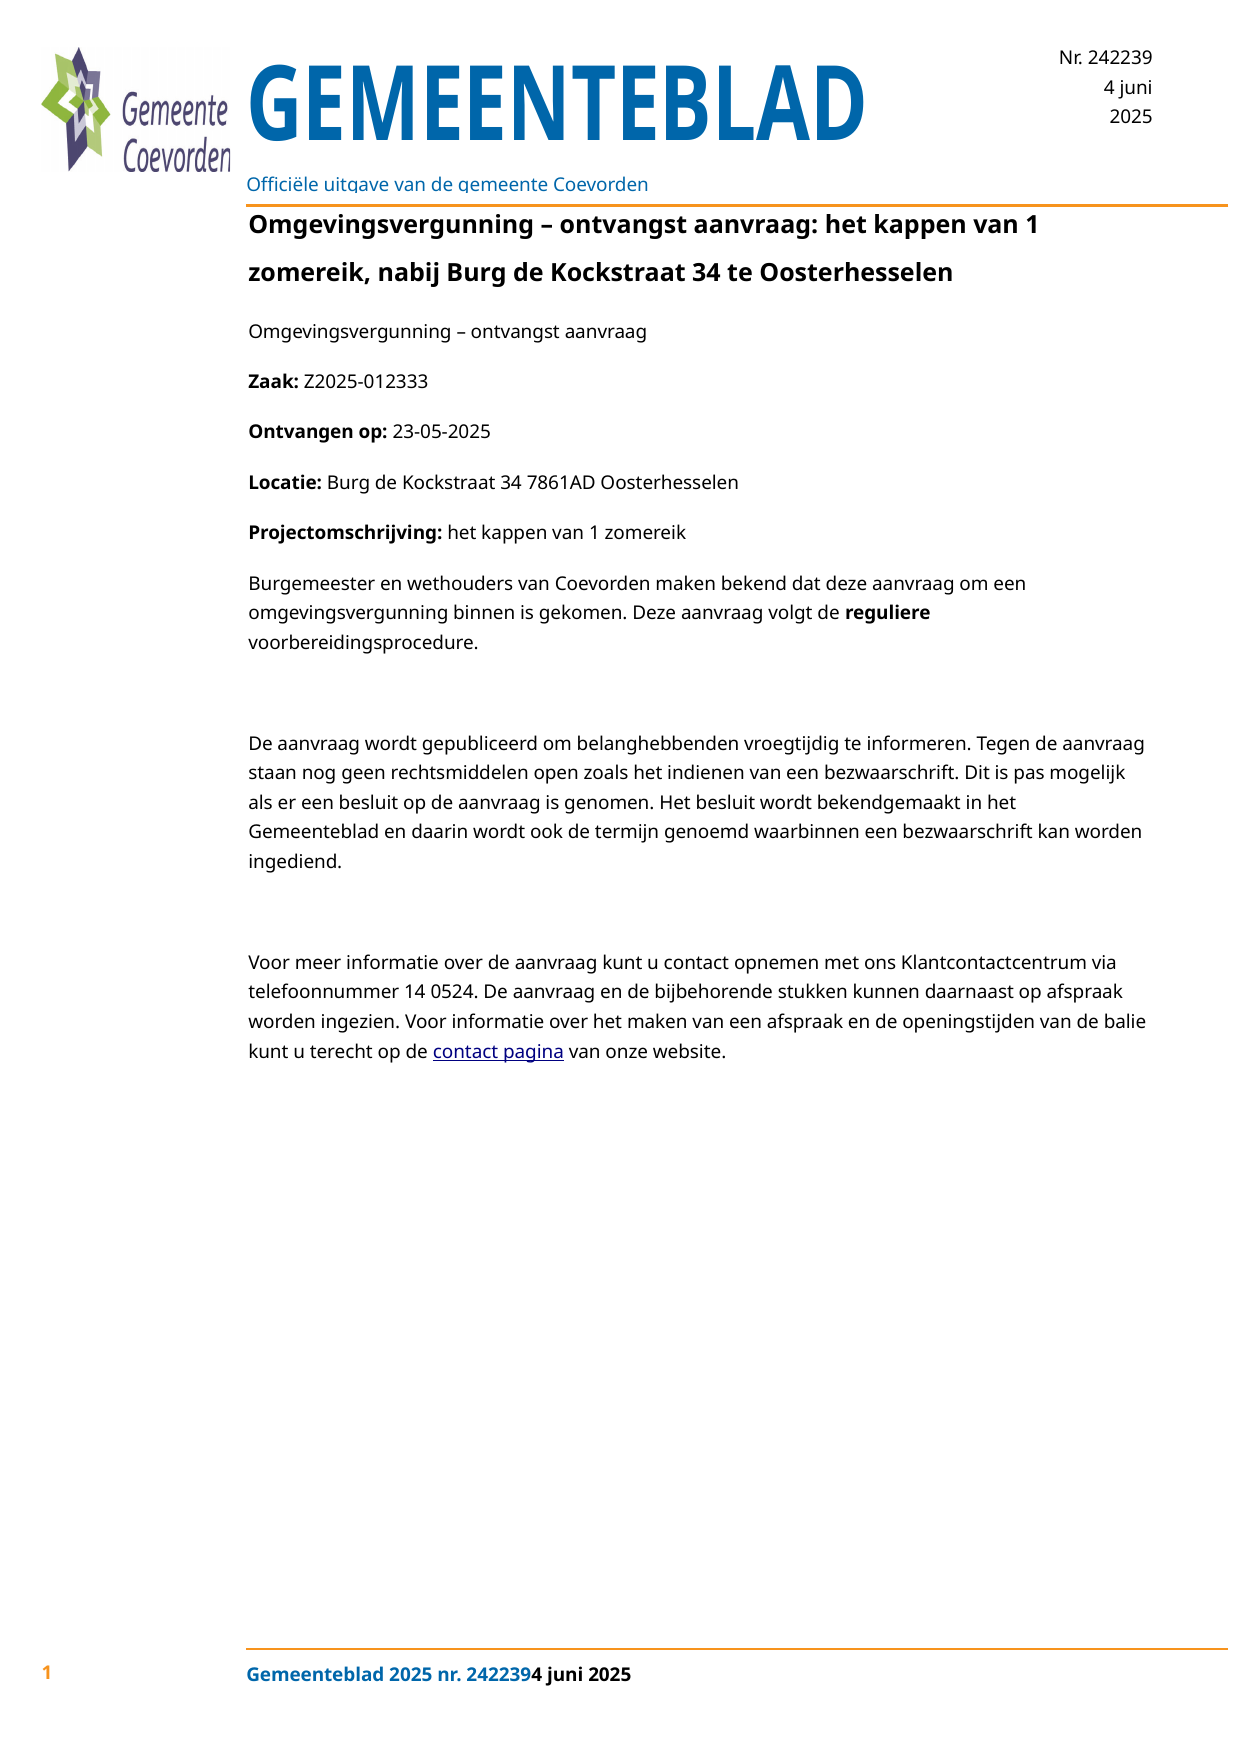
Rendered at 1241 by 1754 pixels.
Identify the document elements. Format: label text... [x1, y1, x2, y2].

text Projectomschrijving: het kappen van 1 zomereik [248, 519, 1152, 545]
text Ontvangen op: 23-05-2025 [248, 419, 1152, 444]
text Locatie: Burg de Kockstraat 34 7861AD Oosterhesselen [248, 469, 1152, 495]
text Voor meer informatie over de aanvraag kunt u contact opnemen met ons Klantcontactcentrum via telefoonnummer 14 0524. De aanvraag en de bijbehorende stukken kunnen daarnaast op afspraak worden ingezien. Voor informatie over het maken van een afspraak en de openingstijden van de balie kunt u terecht op de contact pagina van onze website. [248, 949, 1152, 1064]
picture [41, 47, 231, 172]
text Burgemeester en wethouders van Coevorden maken bekend dat deze aanvraag om een omgevingsvergunning binnen is gekomen. Deze aanvraag volgt de reguliere voorbereidingsprocedure. [248, 570, 1152, 655]
text Zaak: Z2025-012333 [248, 368, 1152, 394]
text Omgevingsvergunning – ontvangst aanvraag [248, 318, 1152, 344]
text Omgevingsvergunning – ontvangst aanvraag: het kappen van 1 zomereik, nabij Burg de Kockstraat 34 te Oosterhesselen [248, 207, 1152, 288]
text De aanvraag wordt gepubliceerd om belanghebbenden vroegtijdig te informeren. Tegen de aanvraag staan nog geen rechtsmiddelen open zoals het indienen van een bezwaarschrift. Dit is pas mogelijk als er een besluit op de aanvraag is genomen. Het besluit wordt bekendgemaakt in het Gemeenteblad en daarin wordt ook de termijn genoemd waarbinnen een bezwaarschrift kan worden ingediend. [248, 730, 1152, 874]
